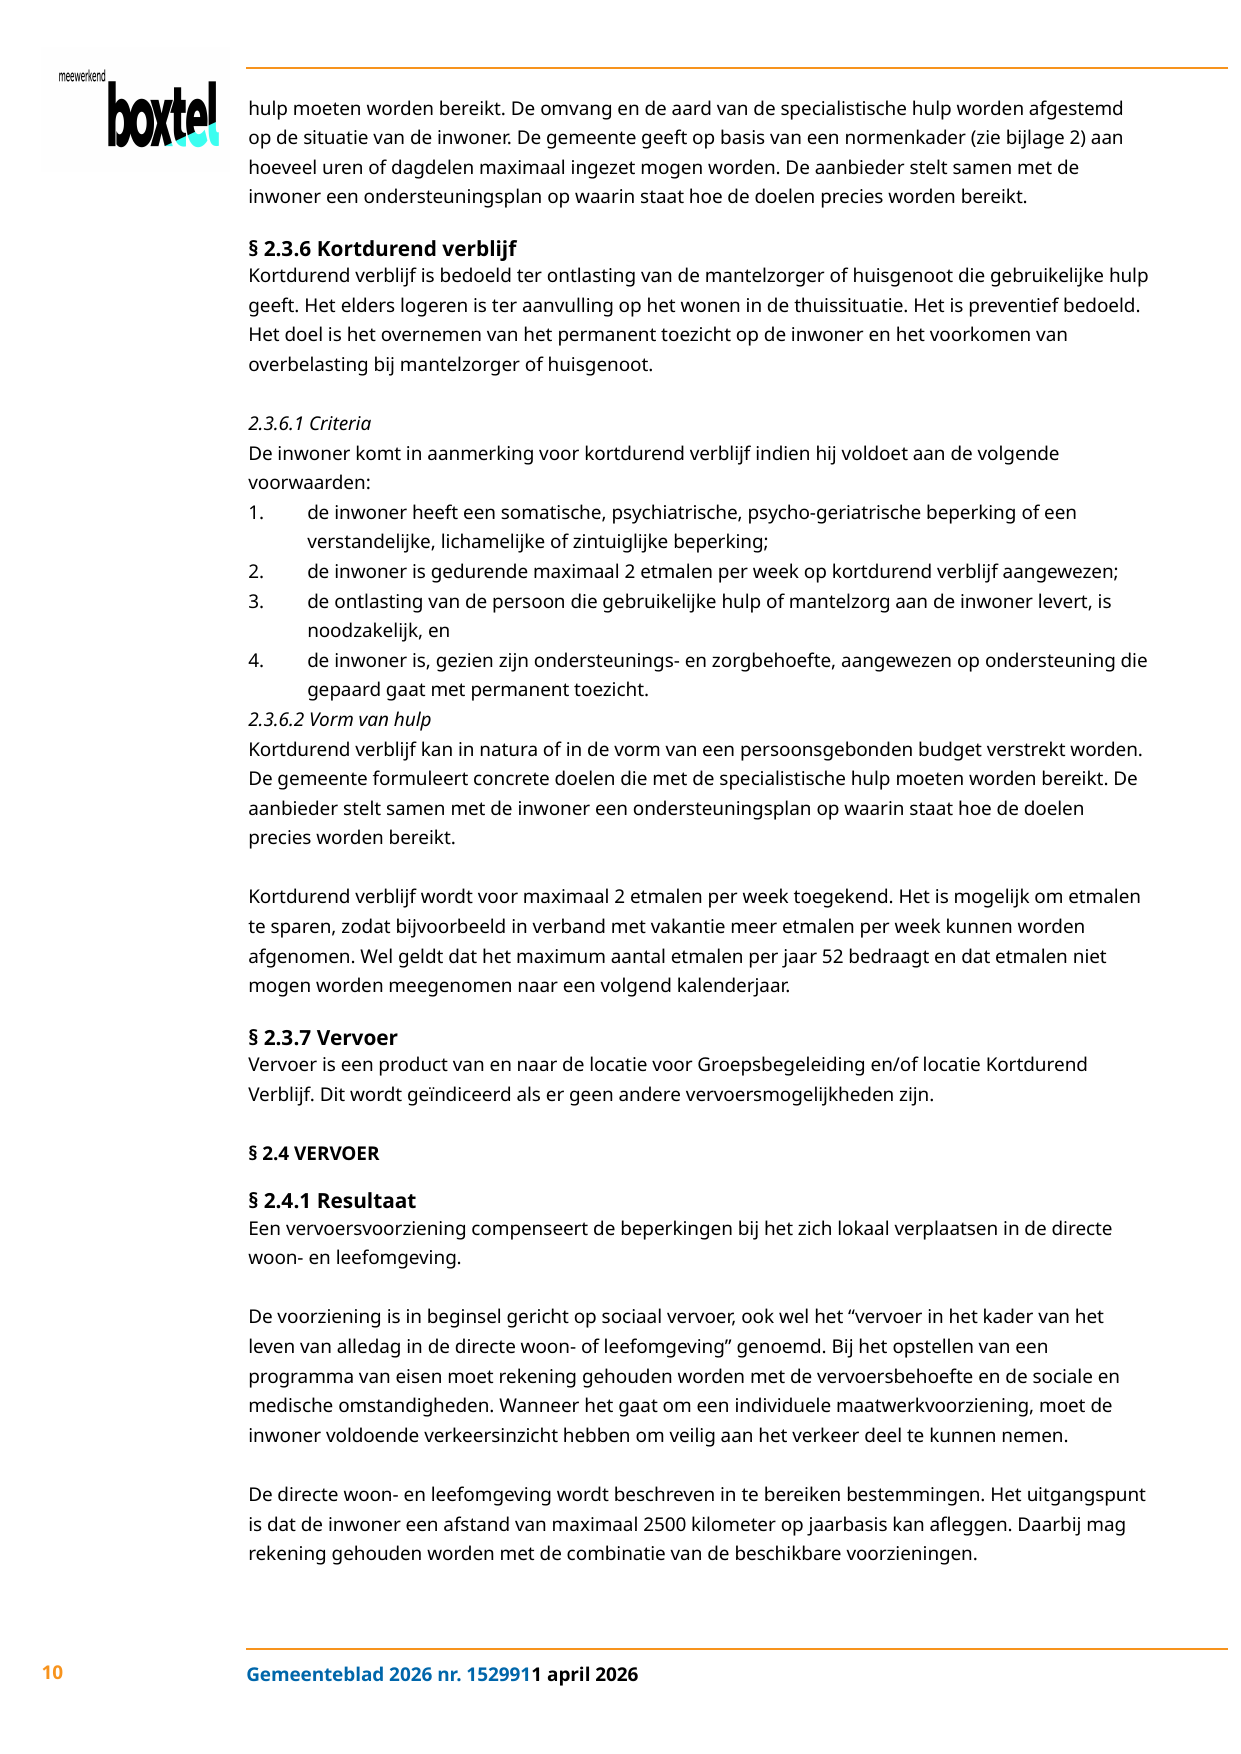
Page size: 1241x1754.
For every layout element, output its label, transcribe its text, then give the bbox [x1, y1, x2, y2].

list de inwoner is gedurende maximaal 2 etmalen per week op kortdurend verblijf aangewezen; [248, 558, 1152, 584]
list de inwoner is, gezien zijn ondersteunings- en zorgbehoefte, aangewezen op ondersteuning die gepaard gaat met permanent toezicht. [248, 647, 1152, 702]
text De voorziening is in beginsel gericht op sociaal vervoer, ook wel het “vervoer in het kader van het leven van alledag in de directe woon- of leefomgeving” genoemd. Bij het opstellen van een programma van eisen moet rekening gehouden worden met de vervoersbehoefte en de sociale en medische omstandigheden. Wanneer het gaat om een individuele maatwerkvoorziening, moet de inwoner voldoende verkeersinzicht hebben om veilig aan het verkeer deel te kunnen nemen. [248, 1304, 1152, 1448]
text hulp moeten worden bereikt. De omvang en de aard van de specialistische hulp worden afgestemd op de situatie van de inwoner. De gemeente geeft op basis van een normenkader (zie bijlage 2) aan hoeveel uren of dagdelen maximaal ingezet mogen worden. De aanbieder stelt samen met de inwoner een ondersteuningsplan op waarin staat hoe de doelen precies worden bereikt. [248, 95, 1152, 209]
text Een vervoersvoorziening compenseert de beperkingen bij het zich lokaal verplaatsen in de directe woon- en leefomgeving. [248, 1215, 1152, 1270]
text 2.3.6.1 Criteria [248, 410, 1152, 436]
list de ontlasting van de persoon die gebruikelijke hulp of mantelzorg aan de inwoner levert, is noodzakelijk, en [248, 588, 1152, 643]
text Vervoer is een product van en naar de locatie voor Groepsbegeleiding en/of locatie Kortdurend Verblijf. Dit wordt geïndiceerd als er geen andere vervoersmogelijkheden zijn. [248, 1051, 1152, 1107]
picture [41, 47, 231, 172]
text Kortdurend verblijf is bedoeld ter ontlasting van de mantelzorger of huisgenoot die gebruikelijke hulp geeft. Het elders logeren is ter aanvulling op het wonen in de thuissituatie. Het is preventief bedoeld. Het doel is het overnemen van het permanent toezicht op de inwoner en het voorkomen van overbelasting bij mantelzorger of huisgenoot. [248, 262, 1152, 377]
text § 2.4.1 Resultaat [248, 1187, 1152, 1215]
text De inwoner komt in aanmerking voor kortdurend verblijf indien hij voldoet aan de volgende voorwaarden: [248, 440, 1152, 495]
text 2.3.6.2 Vorm van hulp [248, 706, 1152, 732]
text Kortdurend verblijf wordt voor maximaal 2 etmalen per week toegekend. Het is mogelijk om etmalen te sparen, zodat bijvoorbeeld in verband met vakantie meer etmalen per week kunnen worden afgenomen. Wel geldt dat het maximum aantal etmalen per jaar 52 bedraagt en dat etmalen niet mogen worden meegenomen naar een volgend kalenderjaar. [248, 884, 1152, 998]
list de inwoner heeft een somatische, psychiatrische, psycho-geriatrische beperking of een verstandelijke, lichamelijke of zintuiglijke beperking; [248, 499, 1152, 554]
text § 2.3.6 Kortdurend verblijf [248, 234, 1152, 262]
text De directe woon- en leefomgeving wordt beschreven in te bereiken bestemmingen. Het uitgangspunt is dat de inwoner een afstand van maximaal 2500 kilometer op jaarbasis kan afleggen. Daarbij mag rekening gehouden worden met de combinatie van de beschikbare voorzieningen. [248, 1481, 1152, 1566]
text Kortdurend verblijf kan in natura of in de vorm van een persoonsgebonden budget verstrekt worden. De gemeente formuleert concrete doelen die met de specialistische hulp moeten worden bereikt. De aanbieder stelt samen met de inwoner een ondersteuningsplan op waarin staat hoe de doelen precies worden bereikt. [248, 736, 1152, 850]
text § 2.3.7 Vervoer [248, 1023, 1152, 1051]
text § 2.4 VERVOER [248, 1140, 1152, 1166]
